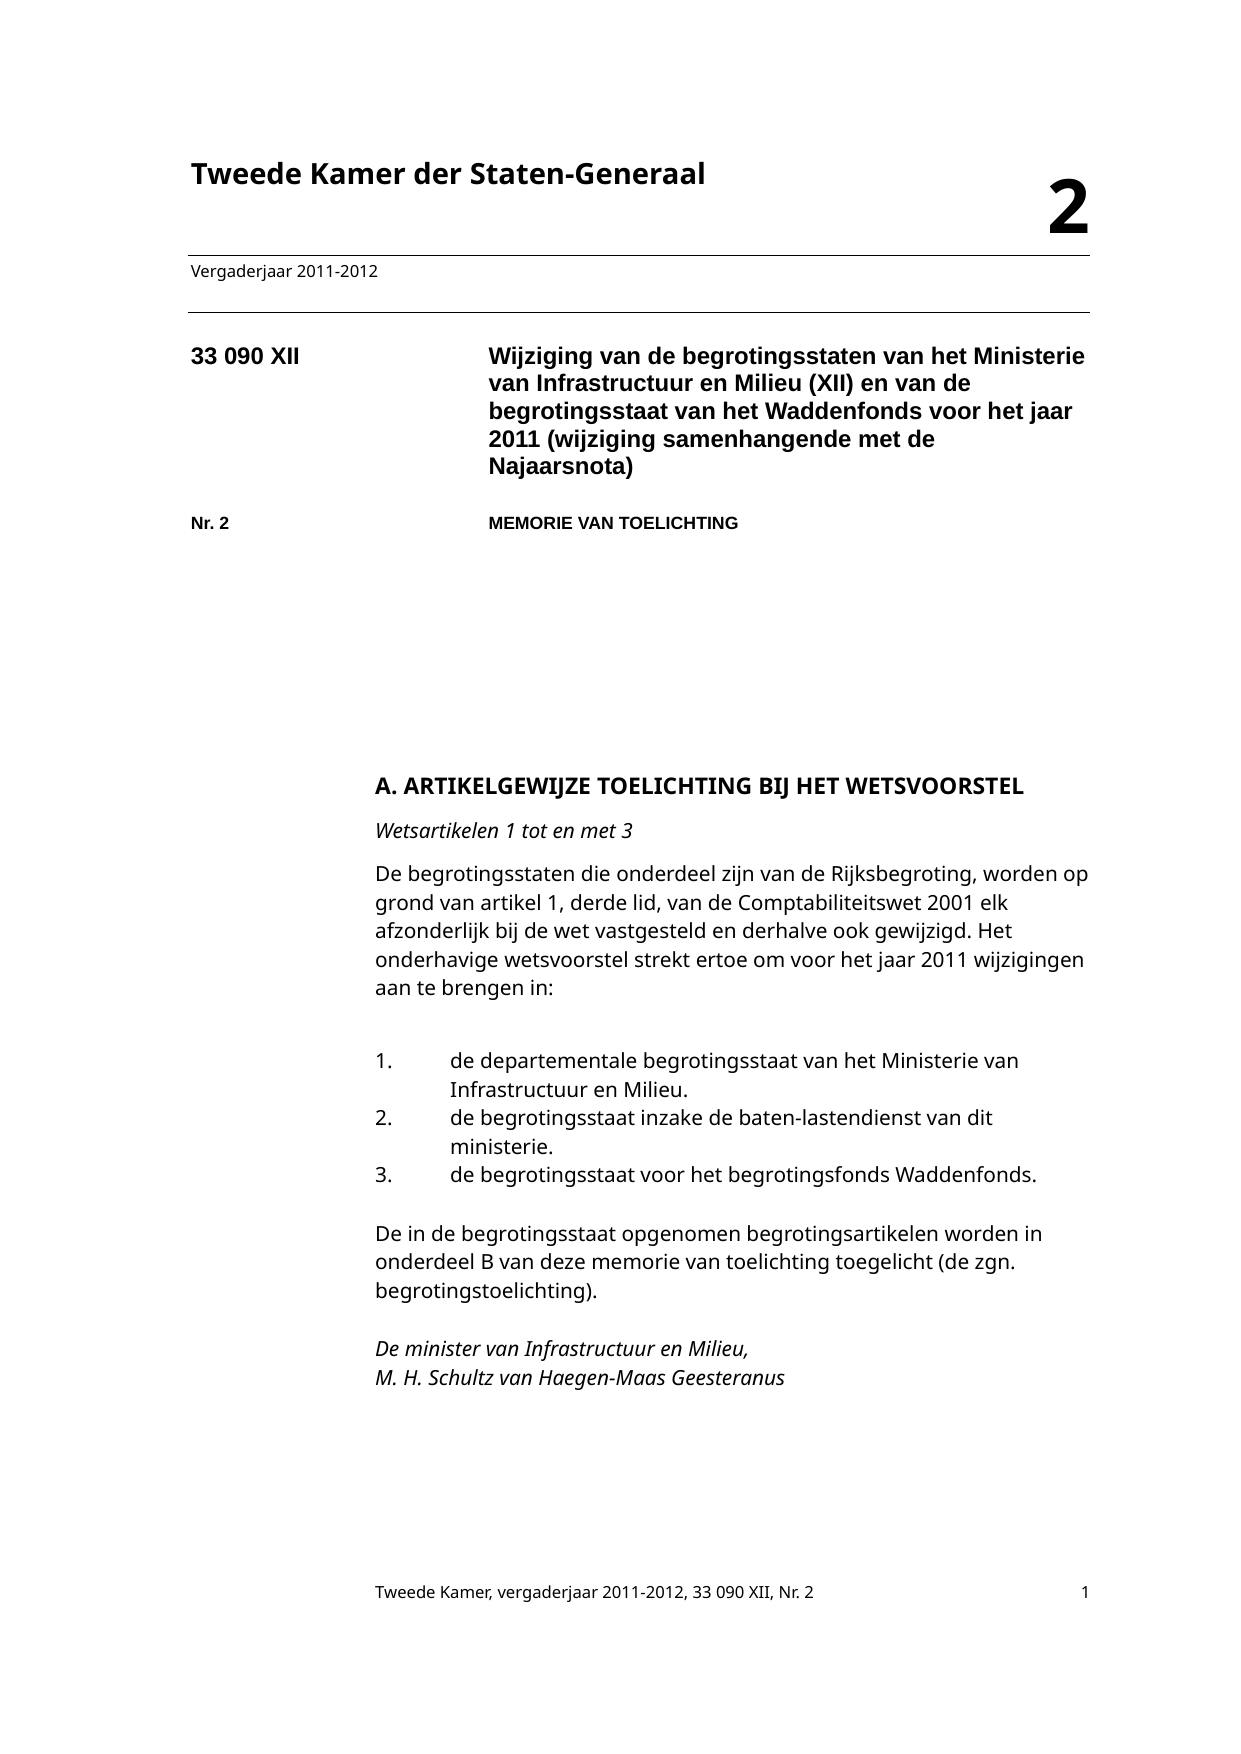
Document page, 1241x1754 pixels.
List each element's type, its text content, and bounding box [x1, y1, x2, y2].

list de begrotingsstaat voor het begrotingsfonds Waddenfonds. [375, 1160, 1090, 1189]
text De in de begrotingsstaat opgenomen begrotingsartikelen worden in onderdeel B van deze memorie van toelichting toegelicht (de zgn. begrotingstoelichting). [375, 1219, 1090, 1304]
list de departementale begrotingsstaat van het Ministerie van Infrastructuur en Milieu. [375, 1047, 1090, 1103]
table_cell Nr. 2 [188, 510, 485, 629]
table_header Tweede Kamer der Staten-Generaal [188, 150, 909, 255]
table_cell [485, 313, 1090, 339]
table_cell MEMORIE VAN TOELICHTING [485, 510, 1090, 629]
table_cell Vergaderjaar 2011-2012 [188, 256, 485, 312]
text De begrotingsstaten die onderdeel zijn van de Rijksbegroting, worden op grond van artikel 1, derde lid, van de Comptabiliteitswet 2001 elk afzonderlijk bij de wet vastgesteld en derhalve ook gewijzigd. Het onderhavige wetsvoorstel strekt ertoe om voor het jaar 2011 wijzigingen aan te brengen in: [375, 859, 1090, 1002]
table_cell Wijziging van de begrotingsstaten van het Ministerie van Infrastructuur en Milieu (XII) en van de begrotingsstaat van het Waddenfonds voor het jaar 2011 (wijziging samenhangende met de Najaarsnota) [485, 339, 1090, 510]
text Wetsartikelen 1 tot en met 3 [375, 816, 1090, 844]
text De minister van Infrastructuur en Milieu, [375, 1334, 1090, 1363]
subtitle A. ARTIKELGEWIJZE TOELICHTING BIJ HET WETSVOORSTEL [375, 770, 1090, 801]
table_cell [188, 313, 485, 339]
table_cell 33 090 XII [188, 339, 485, 510]
text M. H. Schultz van Haegen-Maas Geesteranus [375, 1363, 1090, 1391]
list de begrotingsstaat inzake de baten-lastendienst van dit ministerie. [375, 1103, 1090, 1160]
table_cell [485, 256, 1090, 312]
table_header 2 [910, 150, 1090, 255]
